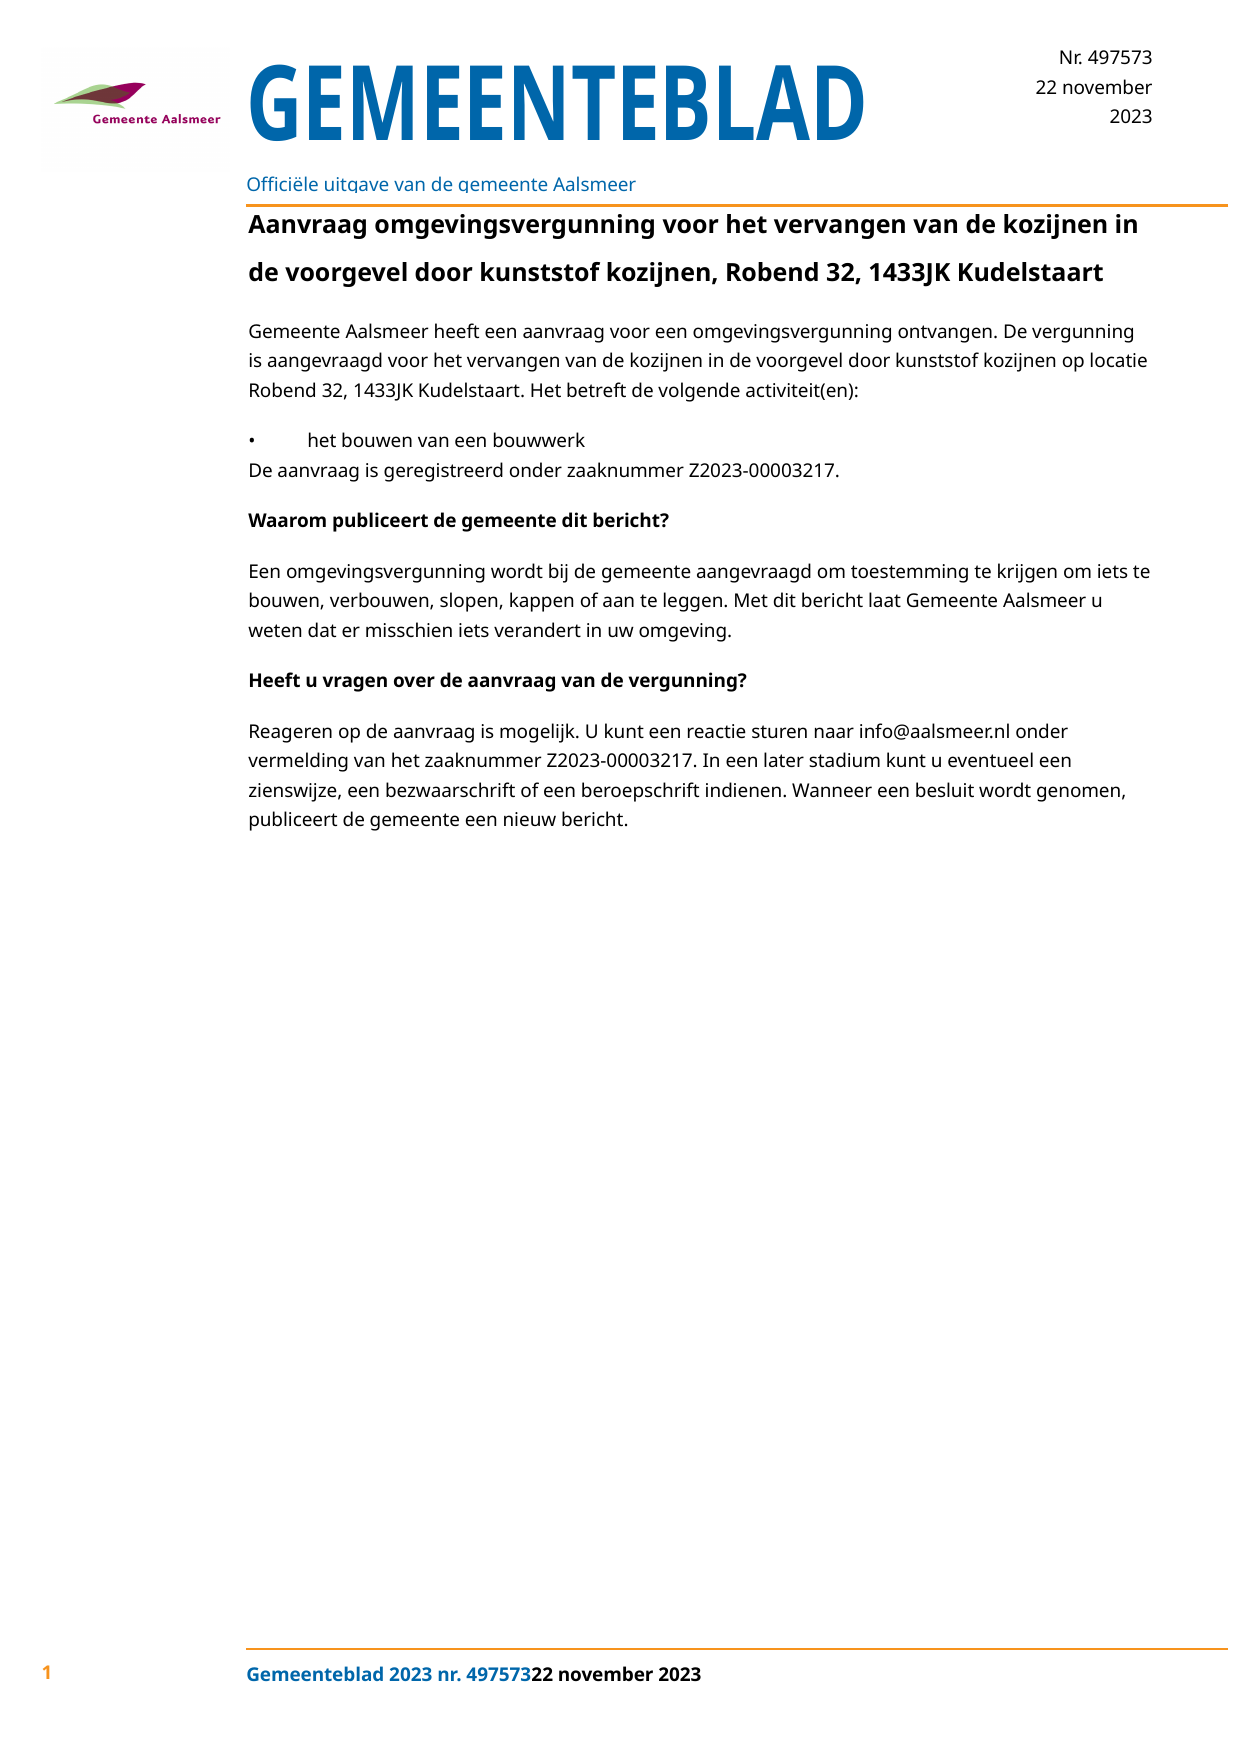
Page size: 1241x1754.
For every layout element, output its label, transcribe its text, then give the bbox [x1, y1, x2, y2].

text Waarom publiceert de gemeente dit bericht? [248, 507, 1152, 533]
text Aanvraag omgevingsvergunning voor het vervangen van de kozijnen in de voorgevel door kunststof kozijnen, Robend 32, 1433JK Kudelstaart [248, 207, 1152, 288]
picture [41, 47, 231, 172]
list het bouwen van een bouwwerk [248, 427, 1152, 453]
text Gemeente Aalsmeer heeft een aanvraag voor een omgevingsvergunning ontvangen. De vergunning is aangevraagd voor het vervangen van de kozijnen in de voorgevel door kunststof kozijnen op locatie Robend 32, 1433JK Kudelstaart. Het betreft de volgende activiteit(en): [248, 318, 1152, 403]
text Een omgevingsvergunning wordt bij de gemeente aangevraagd om toestemming te krijgen om iets te bouwen, verbouwen, slopen, kappen of aan te leggen. Met dit bericht laat Gemeente Aalsmeer u weten dat er misschien iets verandert in uw omgeving. [248, 558, 1152, 643]
text Reageren op de aanvraag is mogelijk. U kunt een reactie sturen naar info@aalsmeer.nl onder vermelding van het zaaknummer Z2023-00003217. In een later stadium kunt u eventueel een zienswijze, een bezwaarschrift of een beroepschrift indienen. Wanneer een besluit wordt genomen, publiceert de gemeente een nieuw bericht. [248, 718, 1152, 832]
text De aanvraag is geregistreerd onder zaaknummer Z2023-00003217. [248, 457, 1152, 483]
text Heeft u vragen over de aanvraag van de vergunning? [248, 667, 1152, 693]
